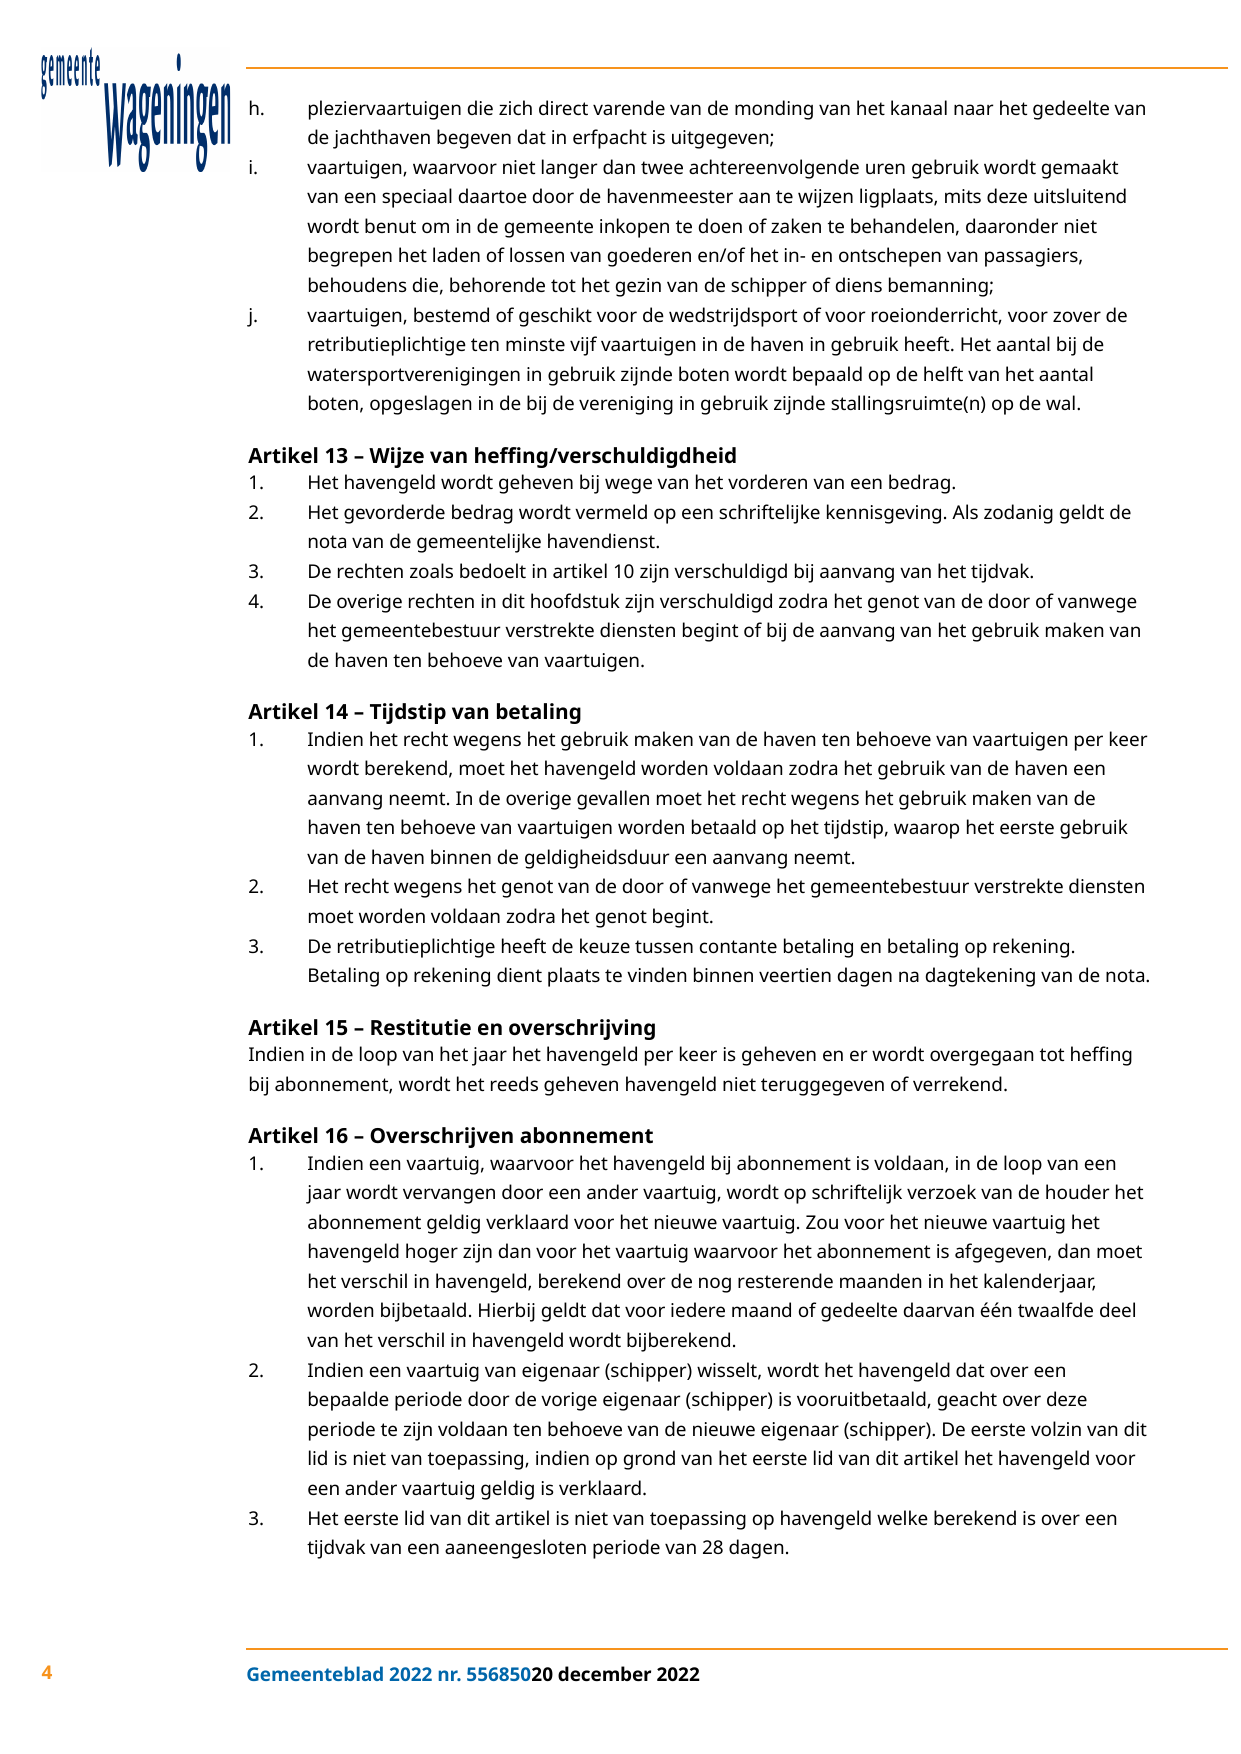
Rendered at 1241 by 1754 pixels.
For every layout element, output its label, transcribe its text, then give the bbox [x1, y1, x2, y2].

list Indien een vaartuig van eigenaar (schipper) wisselt, wordt het havengeld dat over een bepaalde periode door de vorige eigenaar (schipper) is vooruitbetaald, geacht over deze periode te zijn voldaan ten behoeve van de nieuwe eigenaar (schipper). De eerste volzin van dit lid is niet van toepassing, indien op grond van het eerste lid van dit artikel het havengeld voor een ander vaartuig geldig is verklaard. [248, 1357, 1152, 1501]
list vaartuigen, waarvoor niet langer dan twee achtereenvolgende uren gebruik wordt gemaakt van een speciaal daartoe door de havenmeester aan te wijzen ligplaats, mits deze uitsluitend wordt benut om in de gemeente inkopen te doen of zaken te behandelen, daaronder niet begrepen het laden of lossen van goederen en/of het in- en ontschepen van passagiers, behoudens die, behorende tot het gezin van de schipper of diens bemanning; [248, 154, 1152, 298]
list Het gevorderde bedrag wordt vermeld op een schriftelijke kennisgeving. Als zodanig geldt de nota van de gemeentelijke havendienst. [248, 499, 1152, 554]
text Indien in de loop van het jaar het havengeld per keer is geheven en er wordt overgegaan tot heffing bij abonnement, wordt het reeds geheven havengeld niet teruggegeven of verrekend. [248, 1041, 1152, 1097]
text Artikel 14 – Tijdstip van betaling [248, 697, 1152, 726]
list De rechten zoals bedoelt in artikel 10 zijn verschuldigd bij aanvang van het tijdvak. [248, 558, 1152, 584]
list De overige rechten in dit hoofdstuk zijn verschuldigd zodra het genot van de door of vanwege het gemeentebestuur verstrekte diensten begint of bij de aanvang van het gebruik maken van de haven ten behoeve van vaartuigen. [248, 588, 1152, 673]
list Het eerste lid van dit artikel is niet van toepassing op havengeld welke berekend is over een tijdvak van een aaneengesloten periode van 28 dagen. [248, 1505, 1152, 1560]
list pleziervaartuigen die zich direct varende van de monding van het kanaal naar het gedeelte van de jachthaven begeven dat in erfpacht is uitgegeven; [248, 95, 1152, 150]
text Artikel 13 – Wijze van heffing/verschuldigdheid [248, 441, 1152, 469]
text Artikel 16 – Overschrijven abonnement [248, 1121, 1152, 1150]
list Het havengeld wordt geheven bij wege van het vorderen van een bedrag. [248, 469, 1152, 495]
list Het recht wegens het genot van de door of vanwege het gemeentebestuur verstrekte diensten moet worden voldaan zodra het genot begint. [248, 874, 1152, 929]
list Indien een vaartuig, waarvoor het havengeld bij abonnement is voldaan, in de loop van een jaar wordt vervangen door een ander vaartuig, wordt op schriftelijk verzoek van de houder het abonnement geldig verklaard voor het nieuwe vaartuig. Zou voor het nieuwe vaartuig het havengeld hoger zijn dan voor het vaartuig waarvoor het abonnement is afgegeven, dan moet het verschil in havengeld, berekend over de nog resterende maanden in het kalenderjaar, worden bijbetaald. Hierbij geldt dat voor iedere maand of gedeelte daarvan één twaalfde deel van het verschil in havengeld wordt bijberekend. [248, 1150, 1152, 1353]
list vaartuigen, bestemd of geschikt voor de wedstrijdsport of voor roeionderricht, voor zover de retributieplichtige ten minste vijf vaartuigen in de haven in gebruik heeft. Het aantal bij de watersportverenigingen in gebruik zijnde boten wordt bepaald op de helft van het aantal boten, opgeslagen in de bij de vereniging in gebruik zijnde stallingsruimte(n) op de wal. [248, 302, 1152, 416]
text Artikel 15 – Restitutie en overschrijving [248, 1013, 1152, 1041]
picture [41, 47, 231, 172]
list Indien het recht wegens het gebruik maken van de haven ten behoeve van vaartuigen per keer wordt berekend, moet het havengeld worden voldaan zodra het gebruik van de haven een aanvang neemt. In de overige gevallen moet het recht wegens het gebruik maken van de haven ten behoeve van vaartuigen worden betaald op het tijdstip, waarop het eerste gebruik van de haven binnen de geldigheidsduur een aanvang neemt. [248, 726, 1152, 870]
list De retributieplichtige heeft de keuze tussen contante betaling en betaling op rekening. Betaling op rekening dient plaats te vinden binnen veertien dagen na dagtekening van de nota. [248, 933, 1152, 988]
